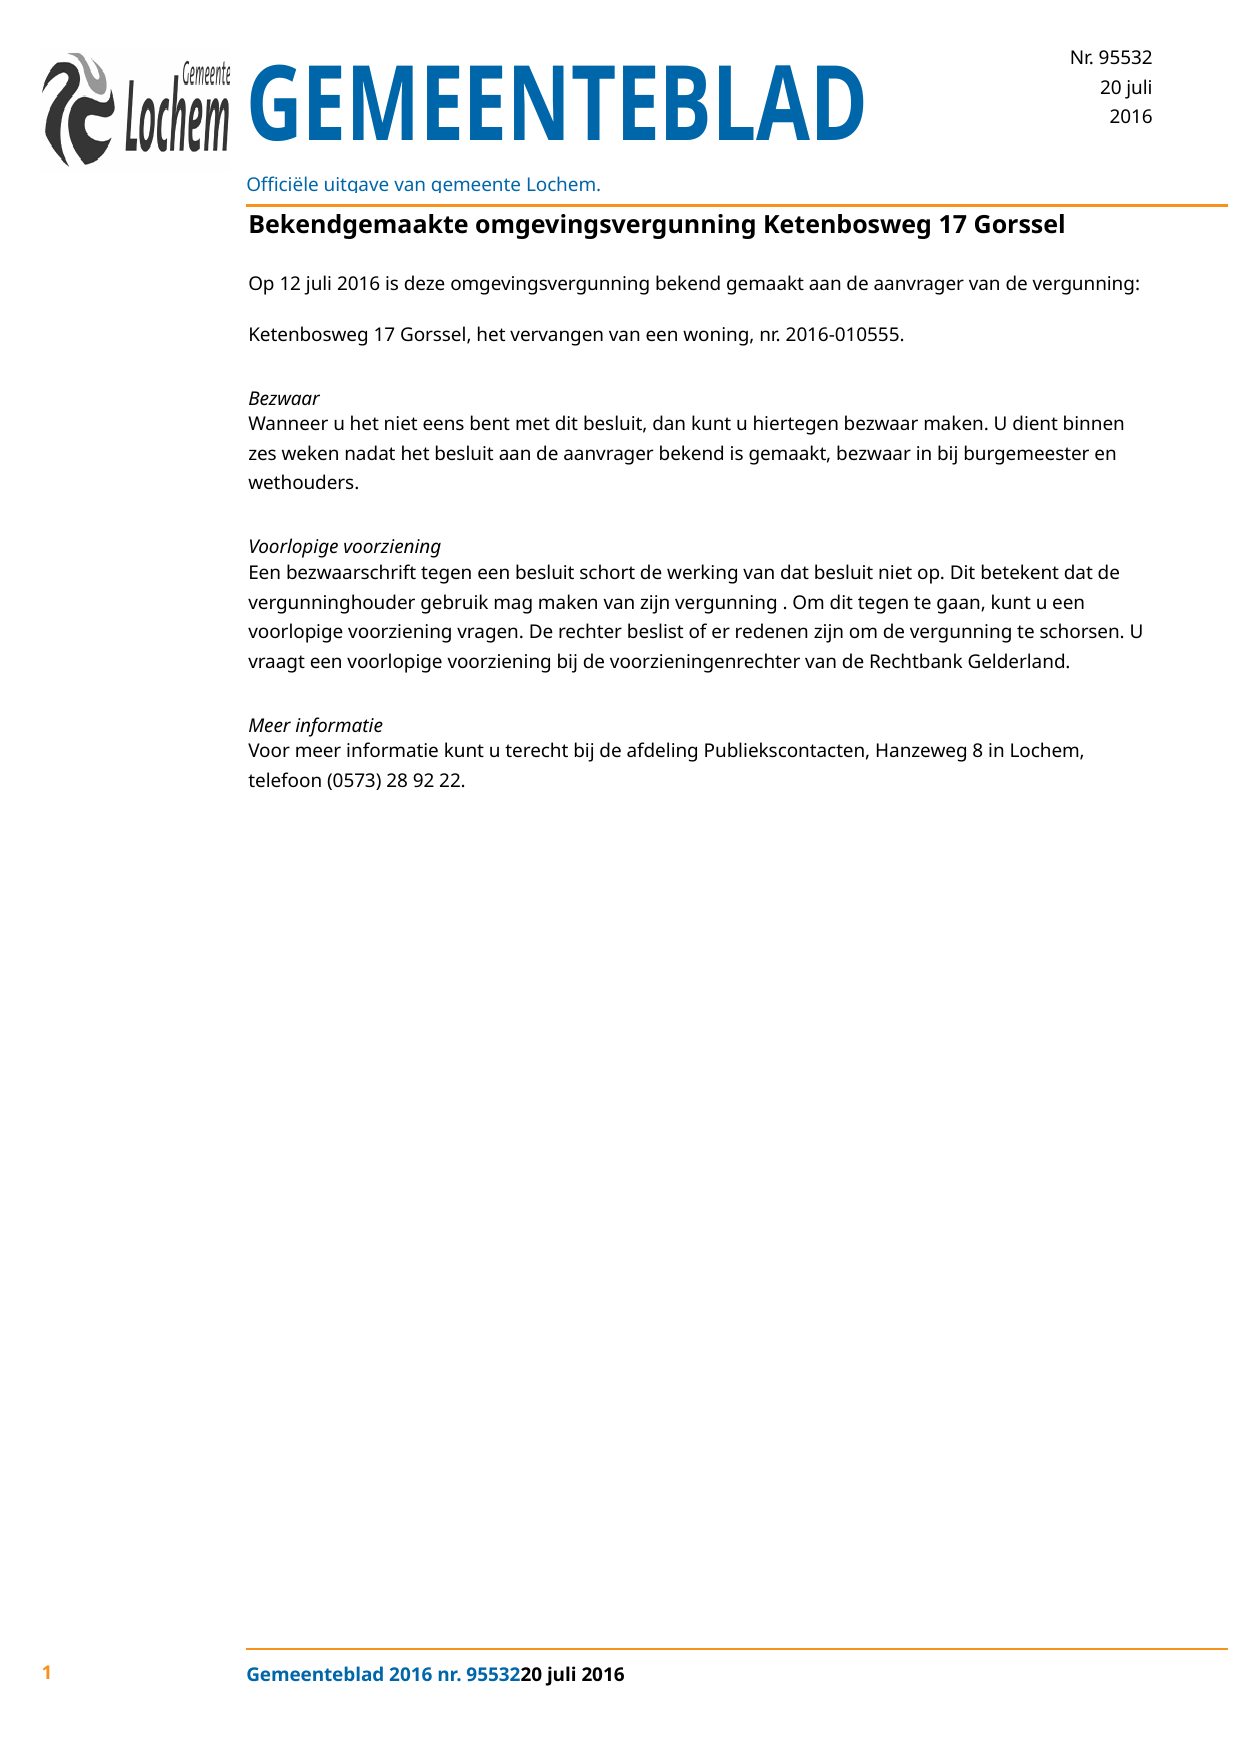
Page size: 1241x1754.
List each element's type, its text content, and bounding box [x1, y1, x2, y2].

text Bezwaar [248, 385, 1152, 410]
text Voorlopige voorziening [248, 533, 1152, 559]
text Ketenbosweg 17 Gorssel, het vervangen van een woning, nr. 2016-010555. [248, 321, 1152, 346]
text Voor meer informatie kunt u terecht bij de afdeling Publiekscontacten, Hanzeweg 8 in Lochem, telefoon (0573) 28 92 22. [248, 738, 1152, 793]
text Wanneer u het niet eens bent met dit besluit, dan kunt u hiertegen bezwaar maken. U dient binnen zes weken nadat het besluit aan de aanvrager bekend is gemaakt, bezwaar in bij burgemeester en wethouders. [248, 410, 1152, 495]
picture [41, 47, 231, 172]
text Bekendgemaakte omgevingsvergunning Ketenbosweg 17 Gorssel [248, 207, 1152, 241]
text Meer informatie [248, 712, 1152, 738]
text Op 12 juli 2016 is deze omgevingsvergunning bekend gemaakt aan de aanvrager van de vergunning: [248, 270, 1152, 296]
text Een bezwaarschrift tegen een besluit schort de werking van dat besluit niet op. Dit betekent dat de vergunninghouder gebruik mag maken van zijn vergunning . Om dit tegen te gaan, kunt u een voorlopige voorziening vragen. De rechter beslist of er redenen zijn om de vergunning te schorsen. U vraagt een voorlopige voorziening bij de voorzieningenrechter van de Rechtbank Gelderland. [248, 559, 1152, 674]
